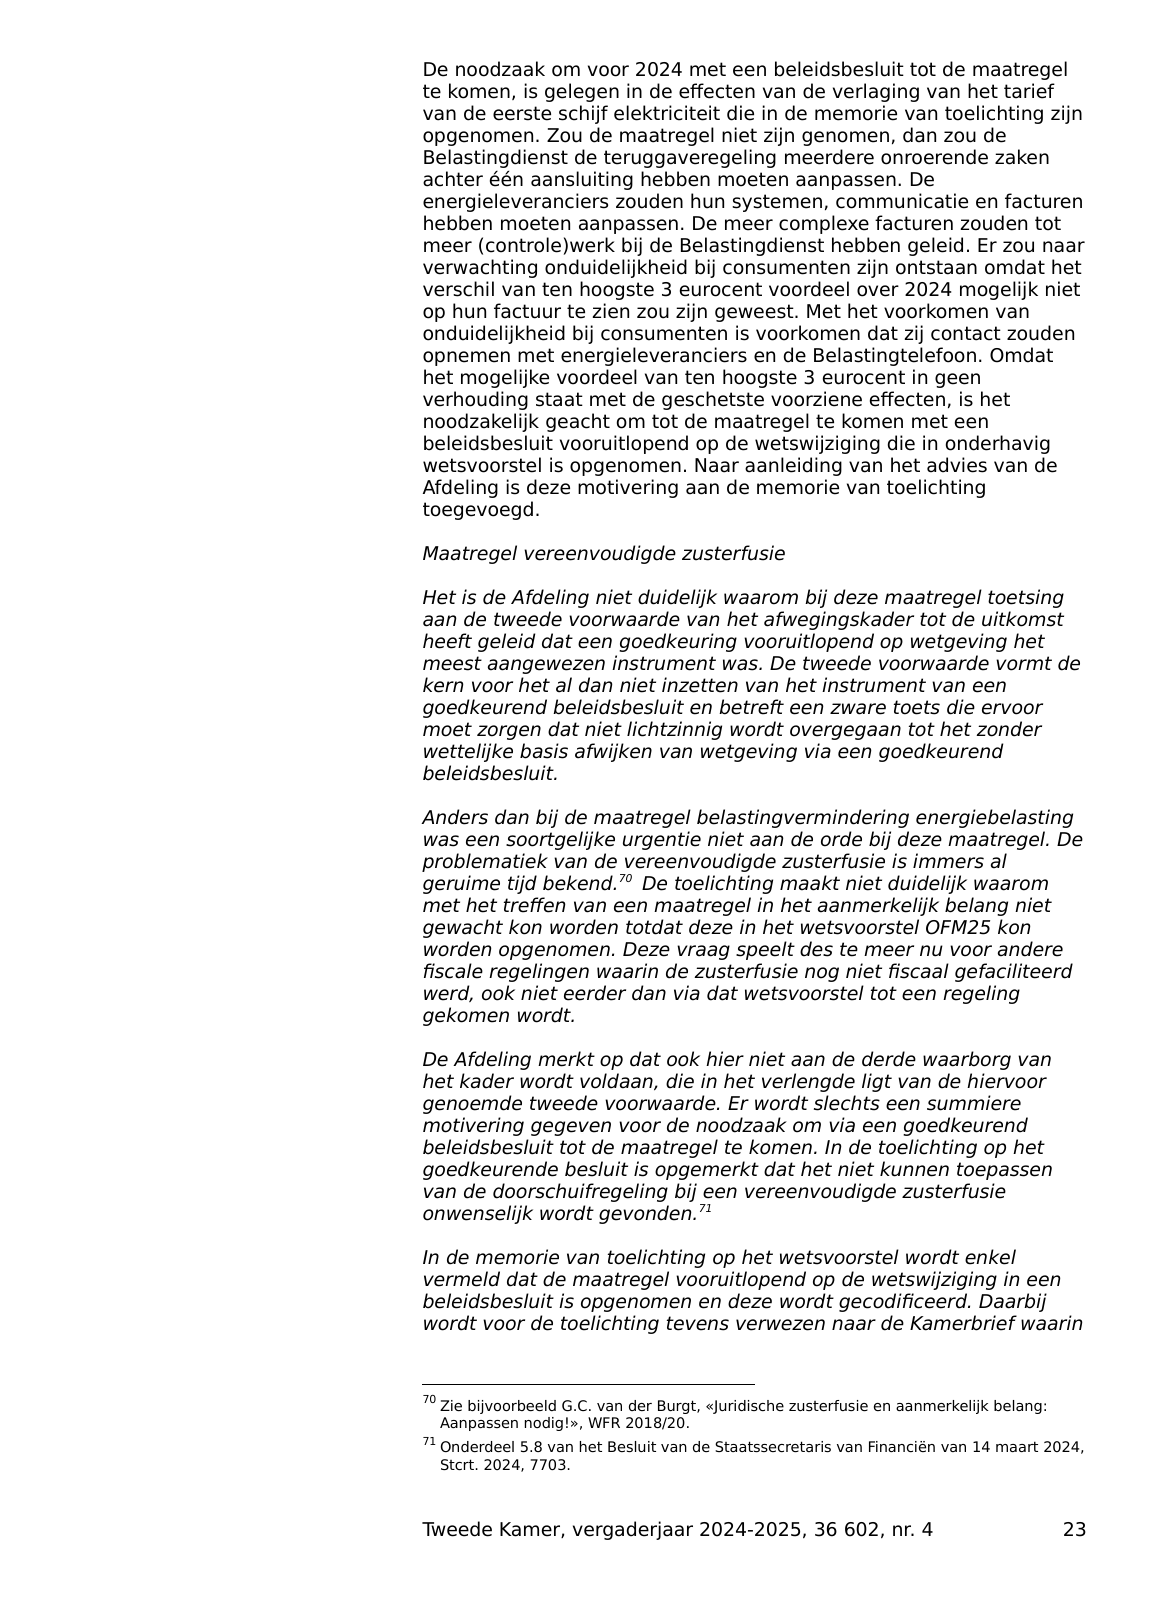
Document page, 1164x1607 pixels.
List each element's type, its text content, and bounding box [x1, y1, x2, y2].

text De Afdeling merkt op dat ook hier niet aan de derde waarborg van het kader wordt voldaan, die in het verlengde ligt van de hiervoor genoemde tweede voorwaarde. Er wordt slechts een summiere motivering gegeven voor de noodzaak om via een goedkeurend beleidsbesluit tot de maatregel te komen. In de toelichting op het goedkeurende besluit is opgemerkt dat het niet kunnen toepassen van de doorschuifregeling bij een vereenvoudigde zusterfusie onwenselijk wordt gevonden. [422, 1049, 1087, 1225]
text Onderdeel 5.8 van het Besluit van de Staatssecretaris van Financiën van 14 maart 2024, Stcrt. 2024, 7703. [422, 1435, 1087, 1474]
text Zie bijvoorbeeld G.C. van der Burgt, «Juridische zusterfusie en aanmerkelijk belang: Aanpassen nodig!», WFR 2018/20. [422, 1393, 1087, 1432]
text De noodzaak om voor 2024 met een beleidsbesluit tot de maatregel te komen, is gelegen in de effecten van de verlaging van het tarief van de eerste schijf elektriciteit die in de memorie van toelichting zijn opgenomen. Zou de maatregel niet zijn genomen, dan zou de Belastingdienst de teruggaveregeling meerdere onroerende zaken achter één aansluiting hebben moeten aanpassen. De energieleveranciers zouden hun systemen, communicatie en facturen hebben moeten aanpassen. De meer complexe facturen zouden tot meer (controle)werk bij de Belastingdienst hebben geleid. Er zou naar verwachting onduidelijkheid bij consumenten zijn ontstaan omdat het verschil van ten hoogste 3 eurocent voordeel over 2024 mogelijk niet op hun factuur te zien zou zijn geweest. Met het voorkomen van onduidelijkheid bij consumenten is voorkomen dat zij contact zouden opnemen met energieleveranciers en de Belastingtelefoon. Omdat het mogelijke voordeel van ten hoogste 3 eurocent in geen verhouding staat met de geschetste voorziene effecten, is het noodzakelijk geacht om tot de maatregel te komen met een beleidsbesluit vooruitlopend op de wetswijziging die in onderhavig wetsvoorstel is opgenomen. Naar aanleiding van het advies van de Afdeling is deze motivering aan de memorie van toelichting toegevoegd. [422, 59, 1087, 521]
text Het is de Afdeling niet duidelijk waarom bij deze maatregel toetsing aan de tweede voorwaarde van het afwegingskader tot de uitkomst heeft geleid dat een goedkeuring vooruitlopend op wetgeving het meest aangewezen instrument was. De tweede voorwaarde vormt de kern voor het al dan niet inzetten van het instrument van een goedkeurend beleidsbesluit en betreft een zware toets die ervoor moet zorgen dat niet lichtzinnig wordt overgegaan tot het zonder wettelijke basis afwijken van wetgeving via een goedkeurend beleidsbesluit. [422, 587, 1087, 785]
text Anders dan bij de maatregel belastingvermindering energiebelasting was een soortgelijke urgentie niet aan de orde bij deze maatregel. De problematiek van de vereenvoudigde zusterfusie is immers al geruime tijd bekend. De toelichting maakt niet duidelijk waarom met het treffen van een maatregel in het aanmerkelijk belang niet gewacht kon worden totdat deze in het wetsvoorstel OFM25 kon worden opgenomen. Deze vraag speelt des te meer nu voor andere fiscale regelingen waarin de zusterfusie nog niet fiscaal gefaciliteerd werd, ook niet eerder dan via dat wetsvoorstel tot een regeling gekomen wordt. [422, 807, 1087, 1027]
subtitle Maatregel vereenvoudigde zusterfusie [422, 543, 1087, 565]
text In de memorie van toelichting op het wetsvoorstel wordt enkel vermeld dat de maatregel vooruitlopend op de wetswijziging in een beleidsbesluit is opgenomen en deze wordt gecodificeerd. Daarbij wordt voor de toelichting tevens verwezen naar de Kamerbrief waarin [422, 1247, 1087, 1335]
